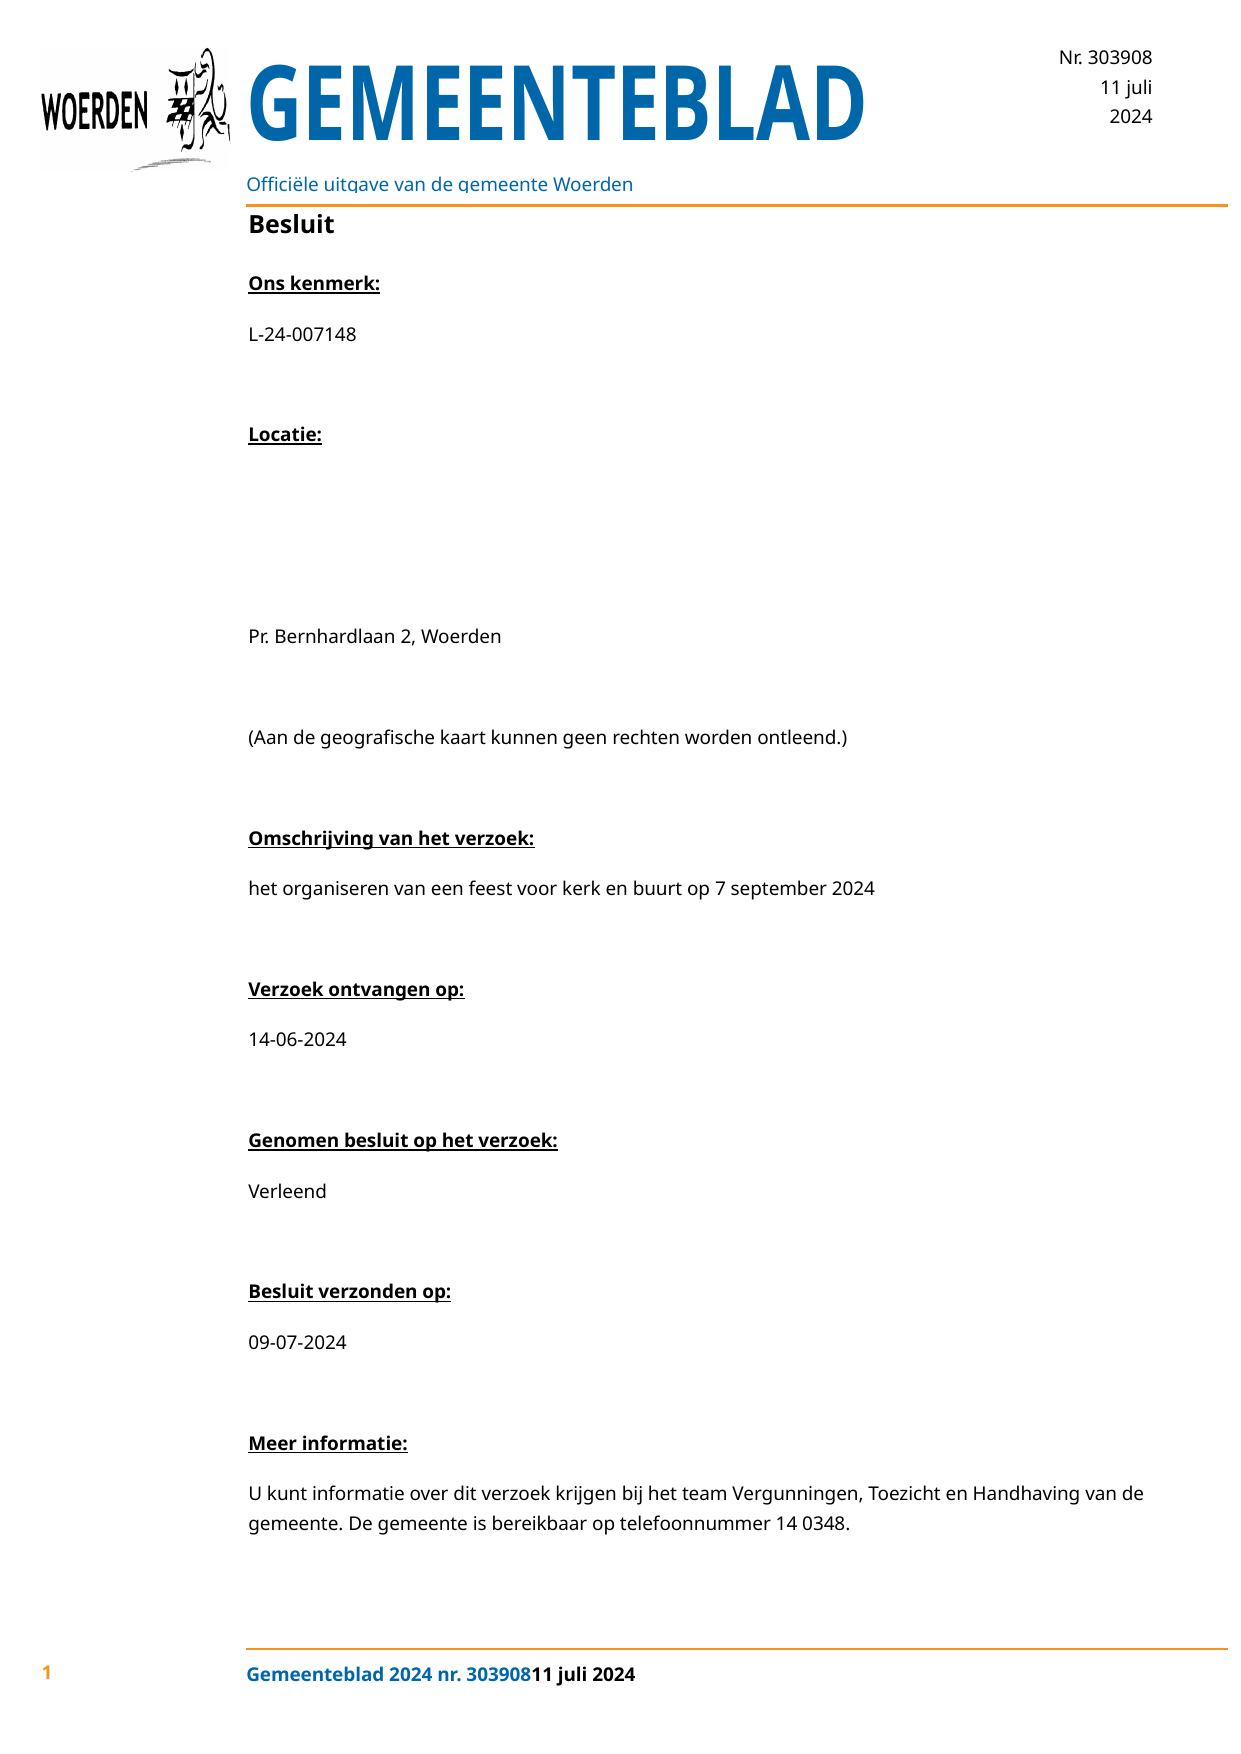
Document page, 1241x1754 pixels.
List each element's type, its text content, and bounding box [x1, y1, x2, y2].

text (Aan de geografische kaart kunnen geen rechten worden ontleend.) [248, 724, 1152, 750]
text Verleend [248, 1178, 1152, 1203]
text 09-07-2024 [248, 1329, 1152, 1355]
text Besluit verzonden op: [248, 1279, 1152, 1304]
text U kunt informatie over dit verzoek krijgen bij het team Vergunningen, Toezicht en Handhaving van de gemeente. De gemeente is bereikbaar op telefoonnummer 14 0348. [248, 1480, 1152, 1536]
text Locatie: [248, 422, 1152, 447]
text L-24-007148 [248, 321, 1152, 346]
text Pr. Bernhardlaan 2, Woerden [248, 623, 1152, 649]
text Verzoek ontvangen op: [248, 976, 1152, 1002]
text het organiseren van een feest voor kerk en buurt op 7 september 2024 [248, 875, 1152, 901]
text Ons kenmerk: [248, 270, 1152, 296]
text Genomen besluit op het verzoek: [248, 1127, 1152, 1153]
text Omschrijving van het verzoek: [248, 825, 1152, 851]
text Besluit [248, 207, 1152, 241]
picture [41, 47, 231, 172]
text 14-06-2024 [248, 1027, 1152, 1052]
text Meer informatie: [248, 1430, 1152, 1456]
